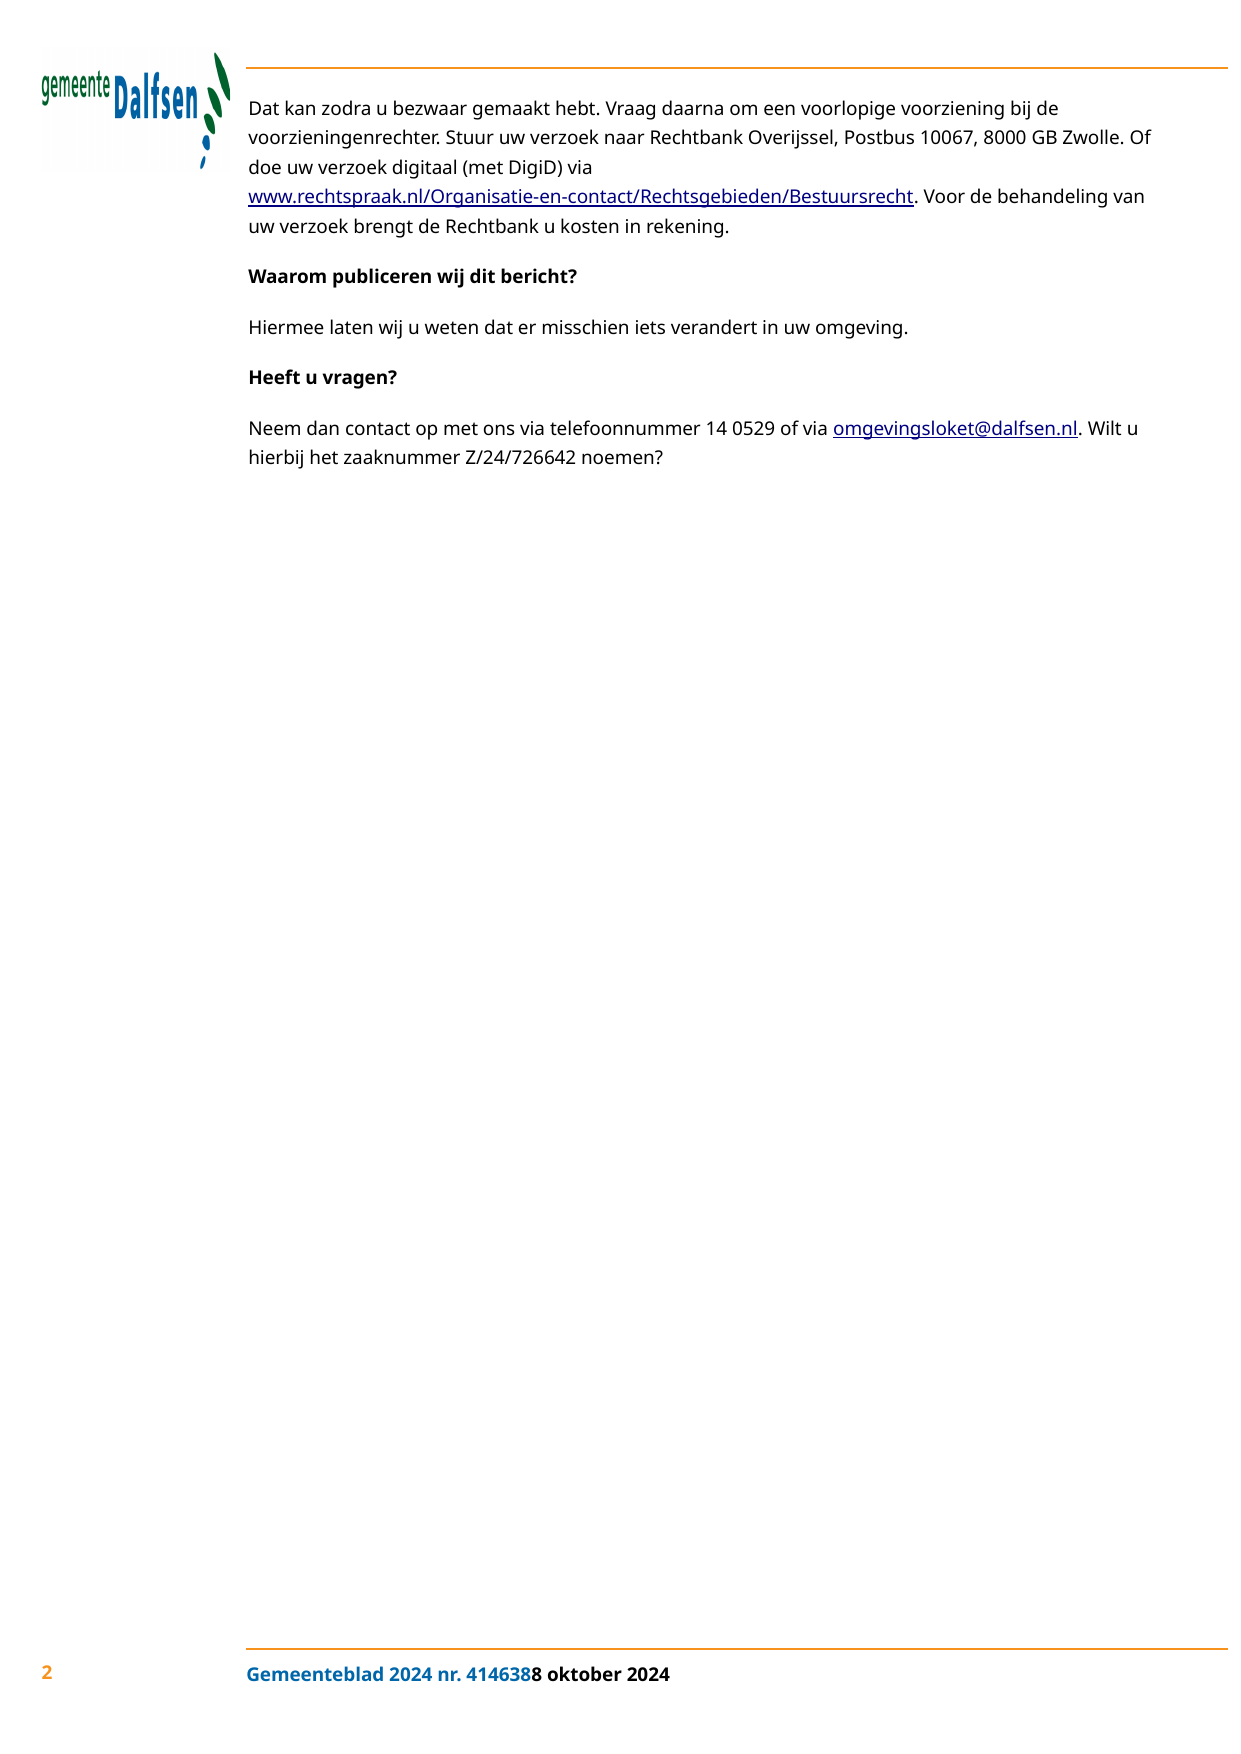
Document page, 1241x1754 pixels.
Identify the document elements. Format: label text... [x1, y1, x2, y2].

picture [41, 47, 231, 172]
text Heeft u vragen? [248, 364, 1152, 390]
text Hiermee laten wij u weten dat er misschien iets verandert in uw omgeving. [248, 314, 1152, 340]
text Dat kan zodra u bezwaar gemaakt hebt. Vraag daarna om een voorlopige voorziening bij de voorzieningenrechter. Stuur uw verzoek naar Rechtbank Overijssel, Postbus 10067, 8000 GB Zwolle. Of doe uw verzoek digitaal (met DigiD) via www.rechtspraak.nl/Organisatie-en-contact/Rechtsgebieden/Bestuursrecht. Voor de behandeling van uw verzoek brengt de Rechtbank u kosten in rekening. [248, 95, 1152, 239]
text Neem dan contact op met ons via telefoonnummer 14 0529 of via omgevingsloket@dalfsen.nl. Wilt u hierbij het zaaknummer Z/24/726642 noemen? [248, 415, 1152, 470]
text Waarom publiceren wij dit bericht? [248, 263, 1152, 289]
